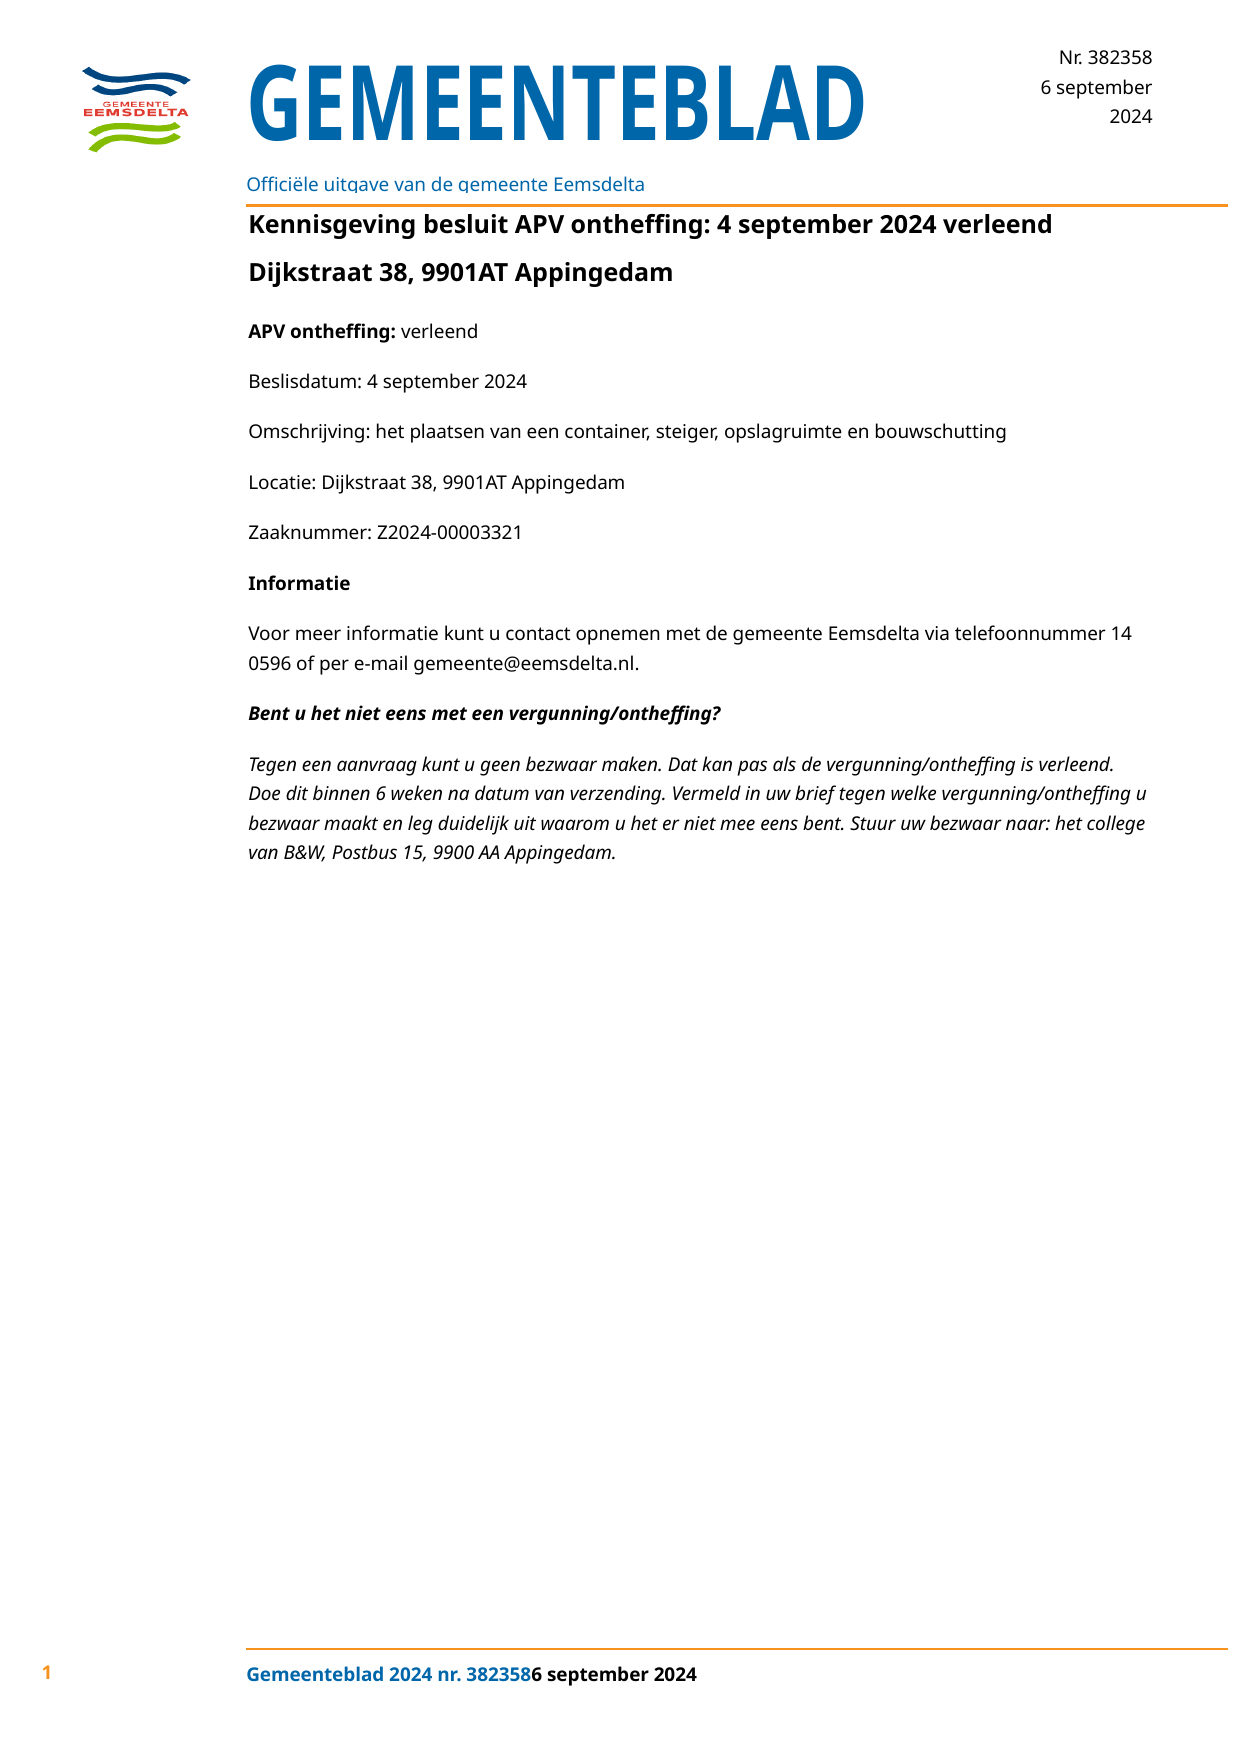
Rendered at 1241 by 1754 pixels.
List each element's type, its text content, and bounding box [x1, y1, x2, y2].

text Voor meer informatie kunt u contact opnemen met de gemeente Eemsdelta via telefoonnummer 14 0596 of per e-mail gemeente@eemsdelta.nl. [248, 620, 1152, 676]
text Bent u het niet eens met een vergunning/ontheffing? [248, 700, 1152, 726]
text Kennisgeving besluit APV ontheffing: 4 september 2024 verleend Dijkstraat 38, 9901AT Appingedam [248, 207, 1152, 288]
text Locatie: Dijkstraat 38, 9901AT Appingedam [248, 469, 1152, 495]
text Beslisdatum: 4 september 2024 [248, 368, 1152, 394]
text Zaaknummer: Z2024-00003321 [248, 519, 1152, 545]
text Informatie [248, 570, 1152, 596]
text Omschrijving: het plaatsen van een container, steiger, opslagruimte en bouwschutting [248, 419, 1152, 444]
picture [41, 47, 231, 172]
text Tegen een aanvraag kunt u geen bezwaar maken. Dat kan pas als de vergunning/ontheffing is verleend. Doe dit binnen 6 weken na datum van verzending. Vermeld in uw brief tegen welke vergunning/ontheffing u bezwaar maakt en leg duidelijk uit waarom u het er niet mee eens bent. Stuur uw bezwaar naar: het college van B&W, Postbus 15, 9900 AA Appingedam. [248, 751, 1152, 865]
text APV ontheffing: verleend [248, 318, 1152, 344]
